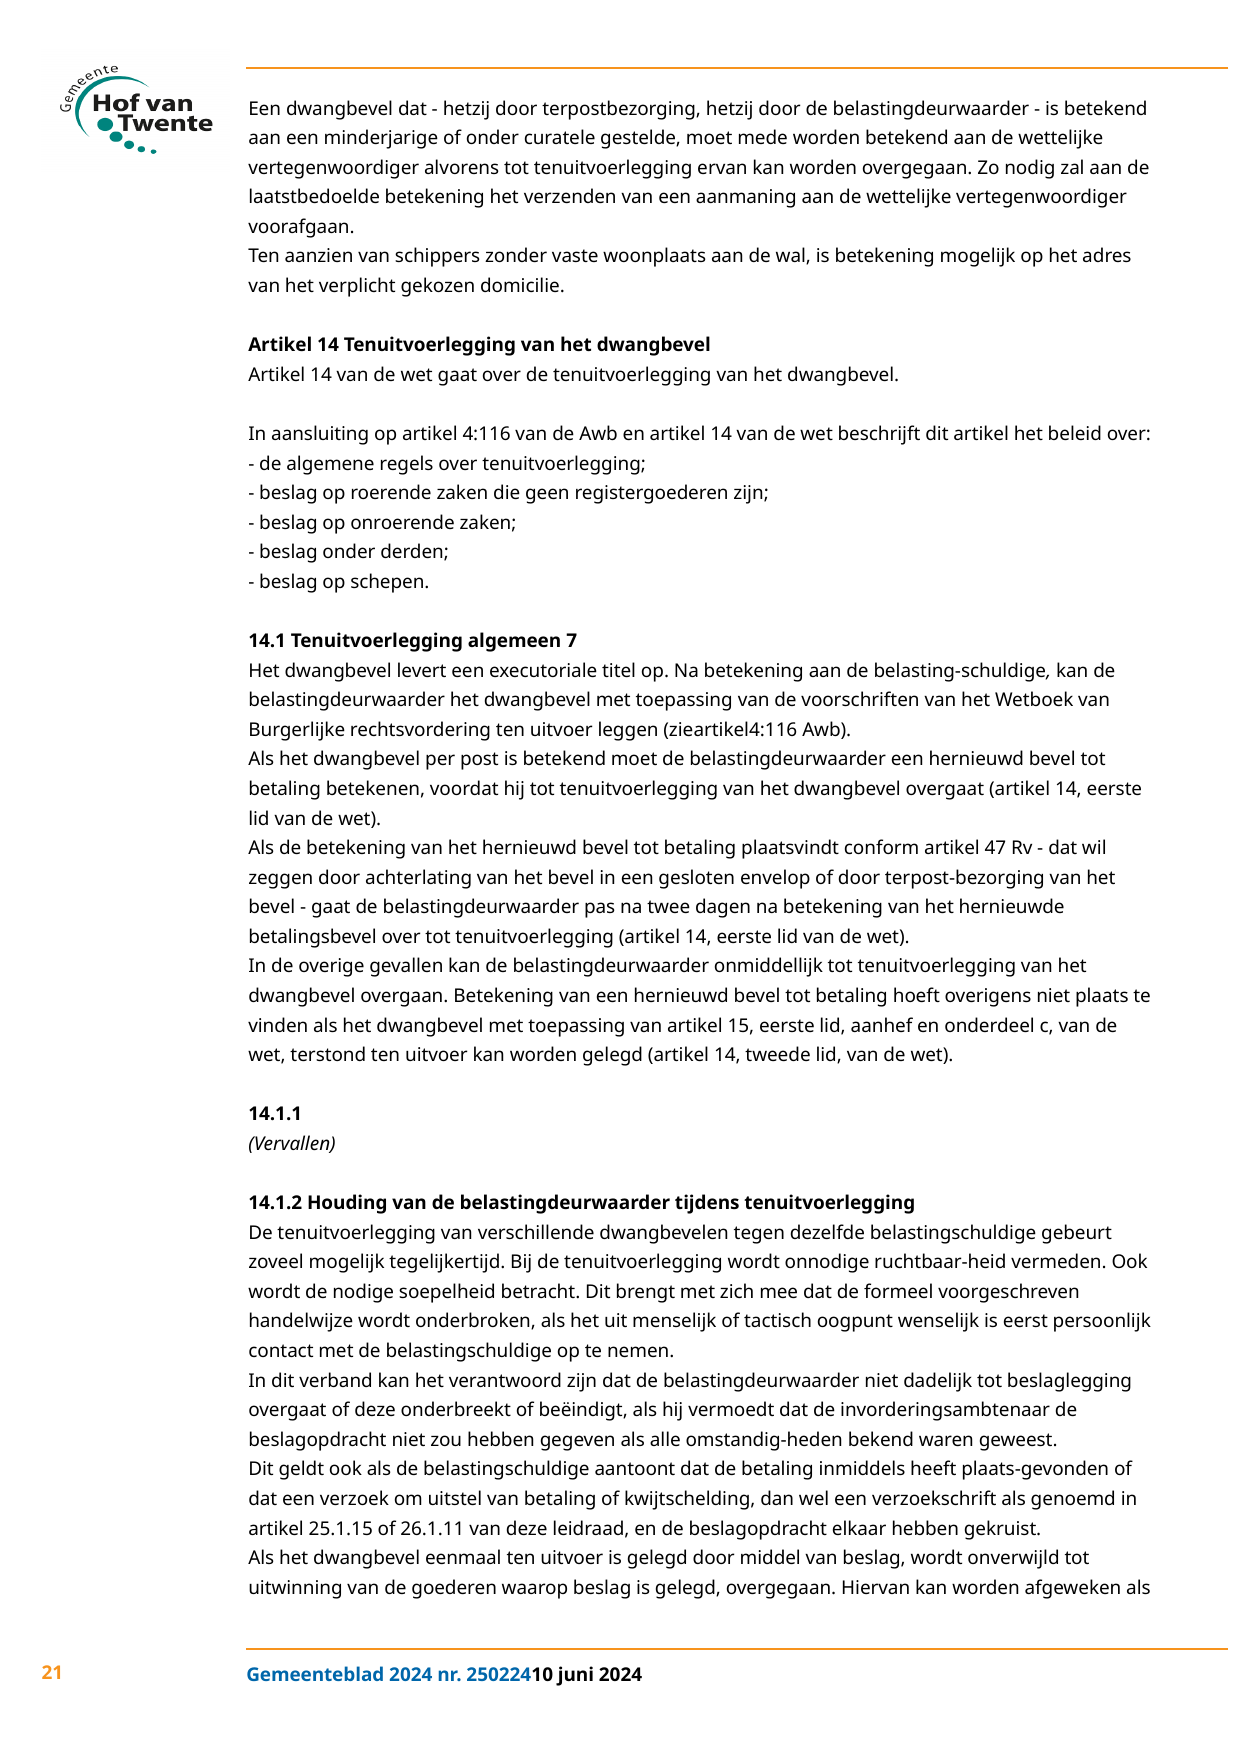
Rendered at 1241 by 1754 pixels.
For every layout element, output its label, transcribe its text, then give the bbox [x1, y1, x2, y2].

text - beslag op roerende zaken die geen registergoederen zijn; [248, 479, 1152, 505]
text Dit geldt ook als de belastingschuldige aantoont dat de betaling inmiddels heeft plaats-gevonden of dat een verzoek om uitstel van betaling of kwijtschelding, dan wel een verzoekschrift als genoemd in artikel 25.1.15 of 26.1.11 van deze leidraad, en de beslagopdracht elkaar hebben gekruist. [248, 1456, 1152, 1541]
text Artikel 14 Tenuitvoerlegging van het dwangbevel [248, 331, 1152, 357]
text Artikel 14 van de wet gaat over de tenuitvoerlegging van het dwangbevel. [248, 361, 1152, 387]
picture [41, 47, 231, 172]
text - beslag op schepen. [248, 568, 1152, 594]
text In dit verband kan het verantwoord zijn dat de belastingdeurwaarder niet dadelijk tot beslaglegging overgaat of deze onderbreekt of beëindigt, als hij vermoedt dat de invorderingsambtenaar de beslagopdracht niet zou hebben gegeven als alle omstandig-heden bekend waren geweest. [248, 1367, 1152, 1452]
text De tenuitvoerlegging van verschillende dwangbevelen tegen dezelfde belastingschuldige gebeurt zoveel mogelijk tegelijkertijd. Bij de tenuitvoerlegging wordt onnodige ruchtbaar-heid vermeden. Ook wordt de nodige soepelheid betracht. Dit brengt met zich mee dat de formeel voorgeschreven handelwijze wordt onderbroken, als het uit menselijk of tactisch oogpunt wenselijk is eerst persoonlijk contact met de belastingschuldige op te nemen. [248, 1219, 1152, 1363]
text In aansluiting op artikel 4:116 van de Awb en artikel 14 van de wet beschrijft dit artikel het beleid over: [248, 420, 1152, 446]
text - beslag onder derden; [248, 538, 1152, 564]
text In de overige gevallen kan de belastingdeurwaarder onmiddellijk tot tenuitvoerlegging van het dwangbevel overgaan. Betekening van een hernieuwd bevel tot betaling hoeft overigens niet plaats te vinden als het dwangbevel met toepassing van artikel 15, eerste lid, aanhef en onderdeel c, van de wet, terstond ten uitvoer kan worden gelegd (artikel 14, tweede lid, van de wet). [248, 953, 1152, 1067]
text (Vervallen) [248, 1130, 1152, 1156]
text - beslag op onroerende zaken; [248, 509, 1152, 535]
text - de algemene regels over tenuitvoerlegging; [248, 450, 1152, 476]
text Als de betekening van het hernieuwd bevel tot betaling plaatsvindt conform artikel 47 Rv - dat wil zeggen door achterlating van het bevel in een gesloten envelop of door terpost-bezorging van het bevel - gaat de belastingdeurwaarder pas na twee dagen na betekening van het hernieuwde betalingsbevel over tot tenuitvoerlegging (artikel 14, eerste lid van de wet). [248, 834, 1152, 949]
text Het dwangbevel levert een executoriale titel op. Na betekening aan de belasting-schuldige, kan de belastingdeurwaarder het dwangbevel met toepassing van de voorschriften van het Wetboek van Burgerlijke rechtsvordering ten uitvoer leggen (zieartikel4:116 Awb). [248, 657, 1152, 742]
text Een dwangbevel dat - hetzij door terpostbezorging, hetzij door de belastingdeurwaarder - is betekend aan een minderjarige of onder curatele gestelde, moet mede worden betekend aan de wettelijke vertegenwoordiger alvorens tot tenuitvoerlegging ervan kan worden overgegaan. Zo nodig zal aan de laatstbedoelde betekening het verzenden van een aanmaning aan de wettelijke vertegenwoordiger voorafgaan. [248, 95, 1152, 239]
text Ten aanzien van schippers zonder vaste woonplaats aan de wal, is betekening mogelijk op het adres van het verplicht gekozen domicilie. [248, 243, 1152, 298]
text 14.1.1 [248, 1101, 1152, 1126]
text 14.1 Tenuitvoerlegging algemeen 7 [248, 627, 1152, 653]
text 14.1.2 Houding van de belastingdeurwaarder tijdens tenuitvoerlegging [248, 1189, 1152, 1215]
text Als het dwangbevel eenmaal ten uitvoer is gelegd door middel van beslag, wordt onverwijld tot uitwinning van de goederen waarop beslag is gelegd, overgegaan. Hiervan kan worden afgeweken als [248, 1544, 1152, 1600]
text Als het dwangbevel per post is betekend moet de belastingdeurwaarder een hernieuwd bevel tot betaling betekenen, voordat hij tot tenuitvoerlegging van het dwangbevel overgaat (artikel 14, eerste lid van de wet). [248, 746, 1152, 831]
